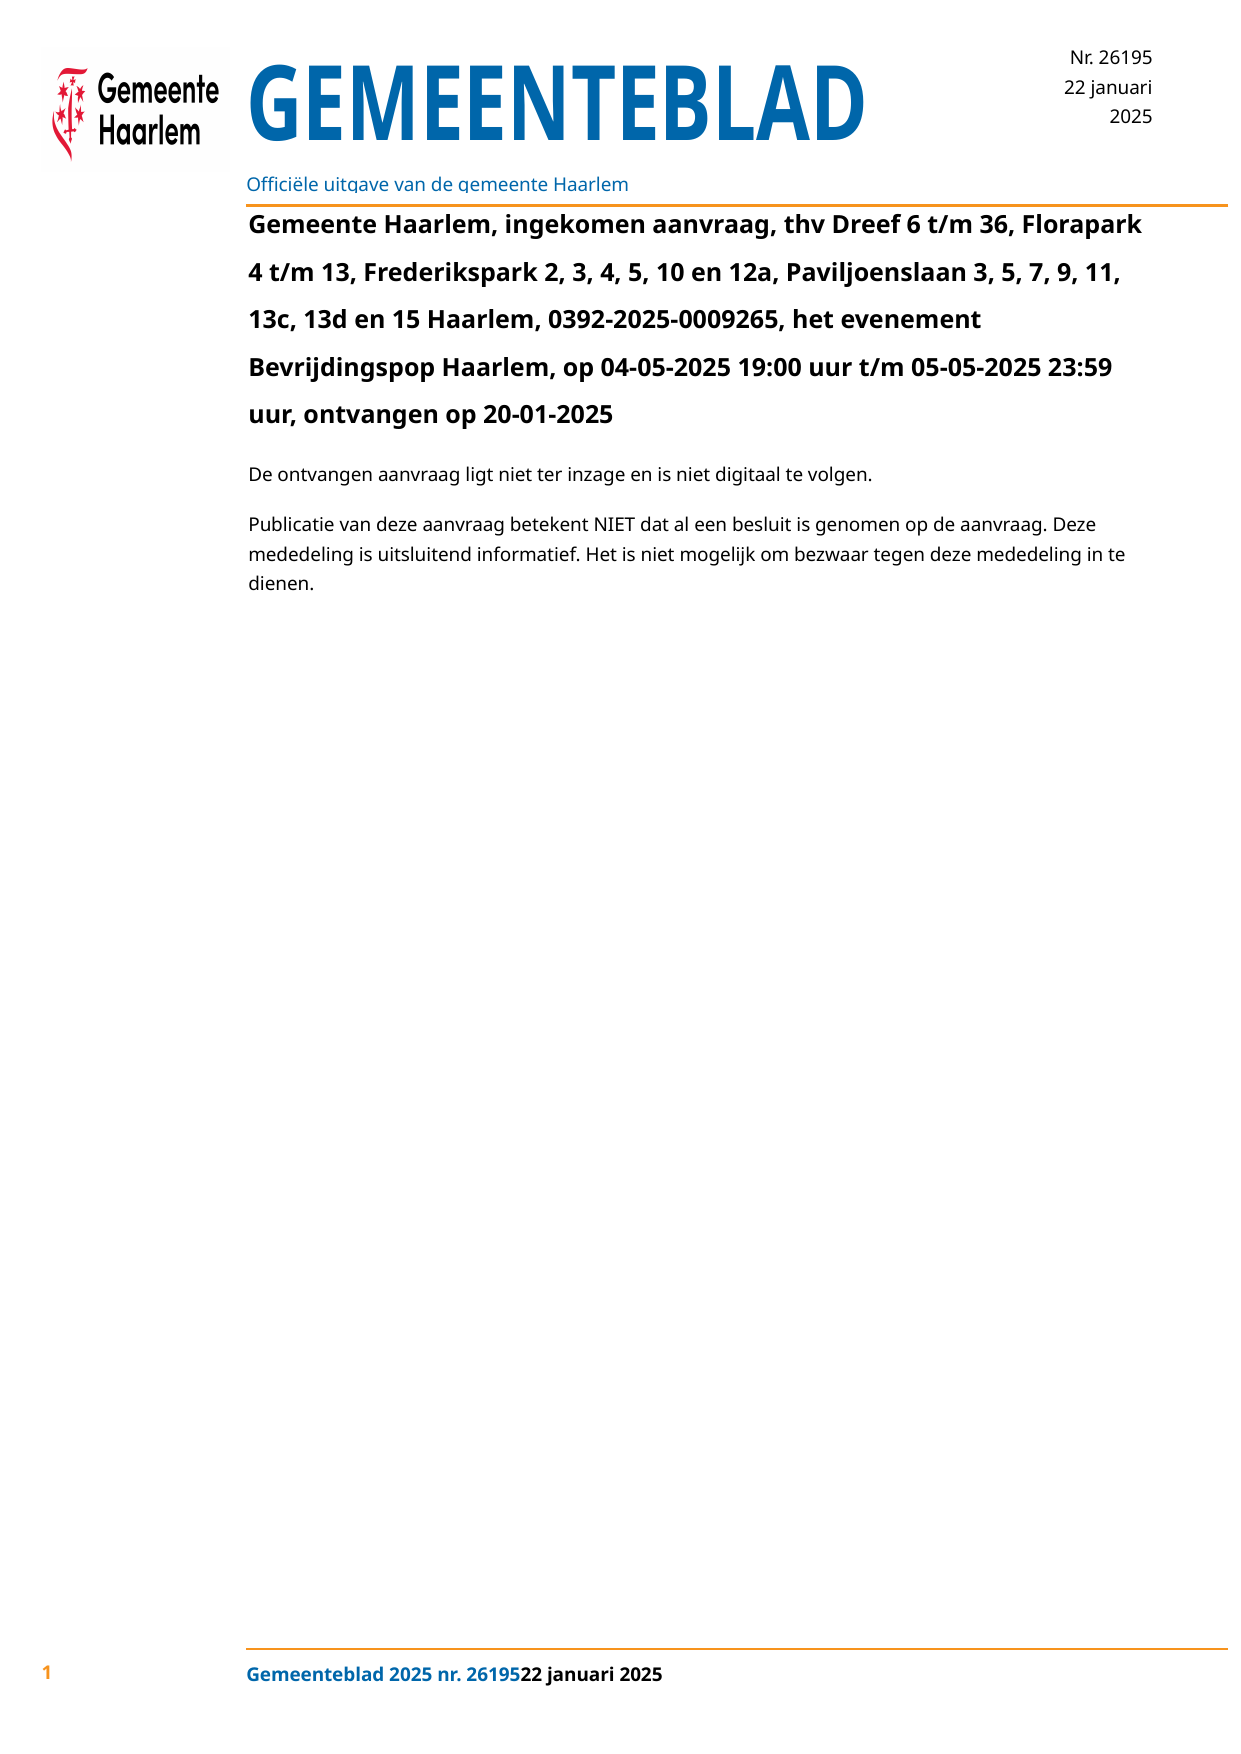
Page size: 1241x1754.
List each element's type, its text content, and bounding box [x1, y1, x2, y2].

text Gemeente Haarlem, ingekomen aanvraag, thv Dreef 6 t/m 36, Florapark 4 t/m 13, Frederikspark 2, 3, 4, 5, 10 en 12a, Paviljoenslaan 3, 5, 7, 9, 11, 13c, 13d en 15 Haarlem, 0392-2025-0009265, het evenement Bevrijdingspop Haarlem, op 04-05-2025 19:00 uur t/m 05-05-2025 23:59 uur, ontvangen op 20-01-2025 [248, 207, 1152, 431]
text Publicatie van deze aanvraag betekent NIET dat al een besluit is genomen op de aanvraag. Deze mededeling is uitsluitend informatief. Het is niet mogelijk om bezwaar tegen deze mededeling in te dienen. [248, 511, 1152, 596]
picture [41, 47, 231, 172]
text De ontvangen aanvraag ligt niet ter inzage en is niet digitaal te volgen. [248, 461, 1152, 486]
